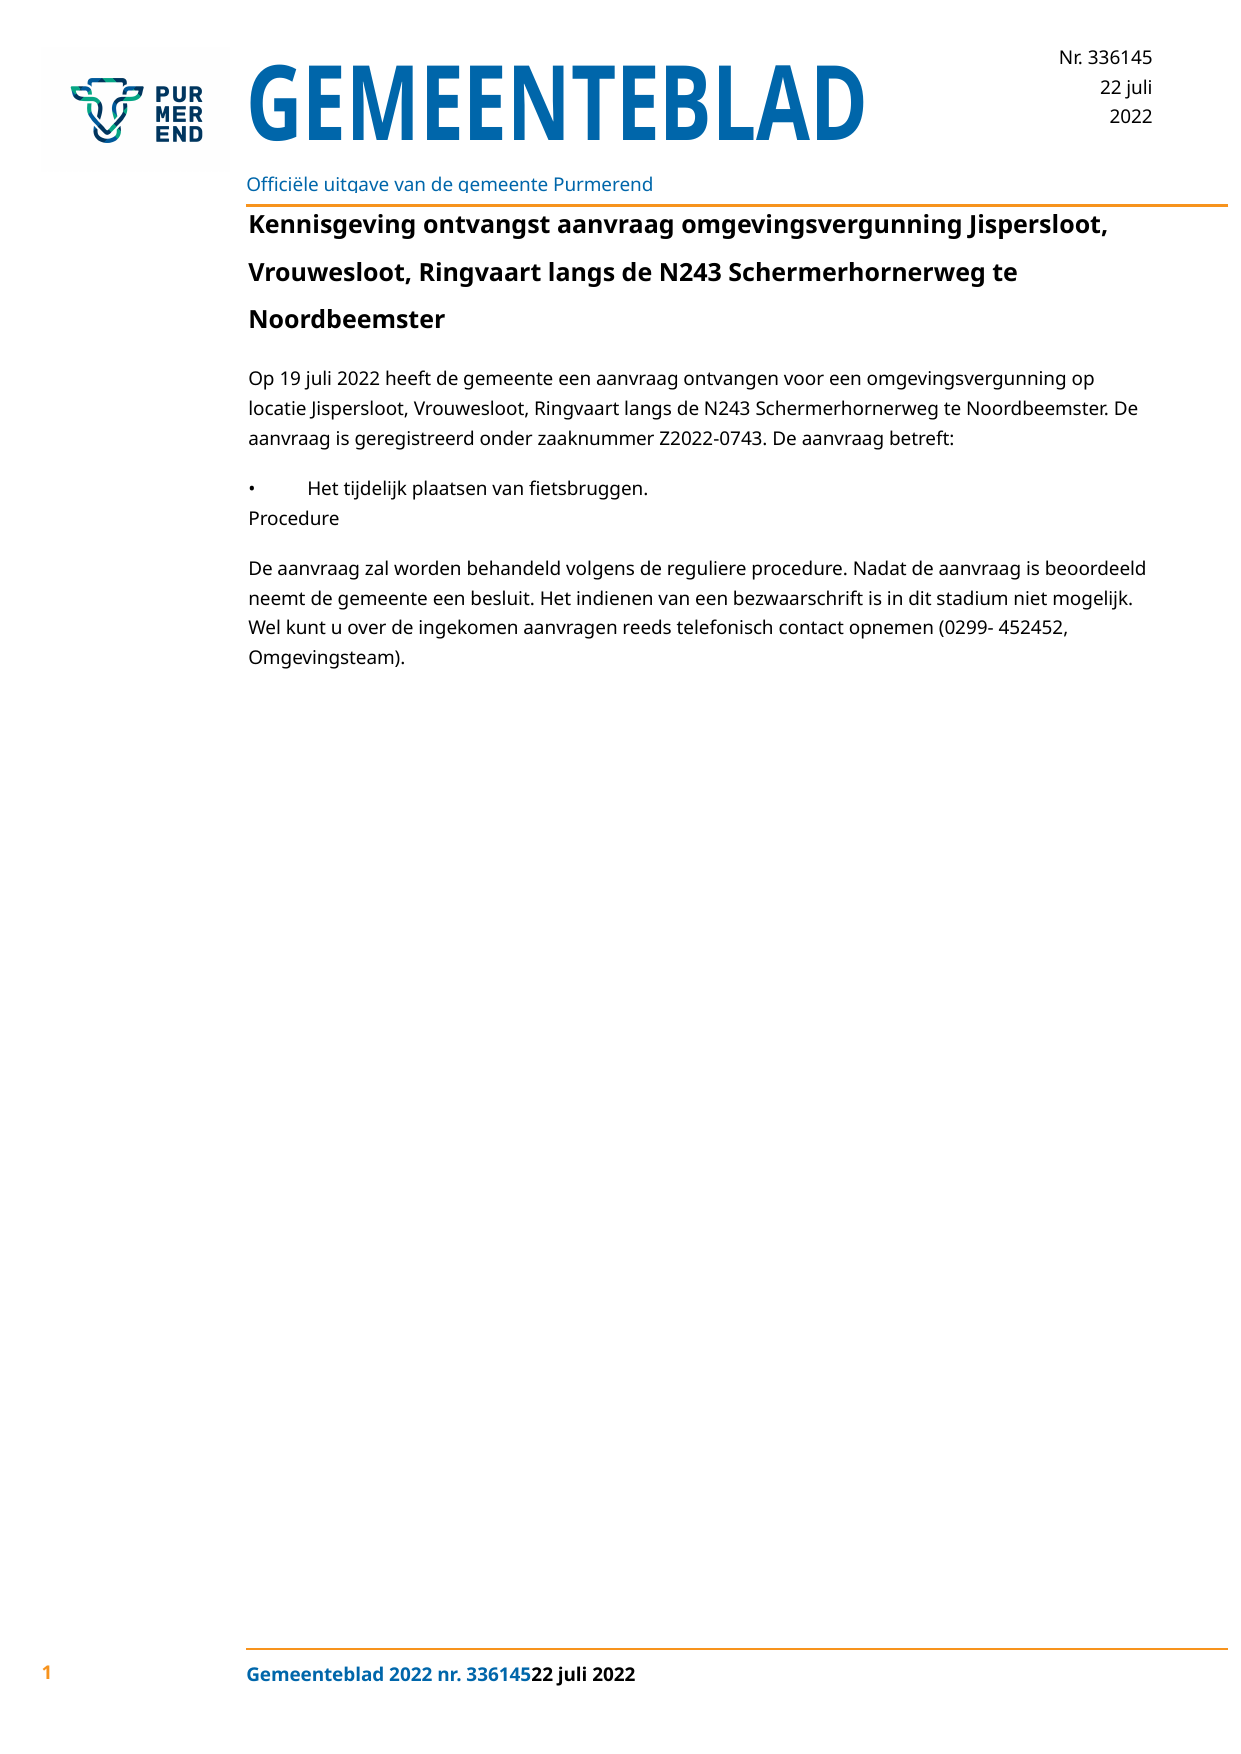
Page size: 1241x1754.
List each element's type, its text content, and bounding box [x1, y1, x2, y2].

text Procedure [248, 505, 1152, 530]
list Het tijdelijk plaatsen van fietsbruggen. [248, 475, 1152, 501]
text Kennisgeving ontvangst aanvraag omgevingsvergunning Jispersloot, Vrouwesloot, Ringvaart langs de N243 Schermerhornerweg te Noordbeemster [248, 207, 1152, 336]
picture [41, 47, 231, 172]
text Op 19 juli 2022 heeft de gemeente een aanvraag ontvangen voor een omgevingsvergunning op locatie Jispersloot, Vrouwesloot, Ringvaart langs de N243 Schermerhornerweg te Noordbeemster. De aanvraag is geregistreerd onder zaaknummer Z2022-0743. De aanvraag betreft: [248, 366, 1152, 450]
text De aanvraag zal worden behandeld volgens de reguliere procedure. Nadat de aanvraag is beoordeeld neemt de gemeente een besluit. Het indienen van een bezwaarschrift is in dit stadium niet mogelijk. Wel kunt u over de ingekomen aanvragen reeds telefonisch contact opnemen (0299- 452452, Omgevingsteam). [248, 555, 1152, 669]
